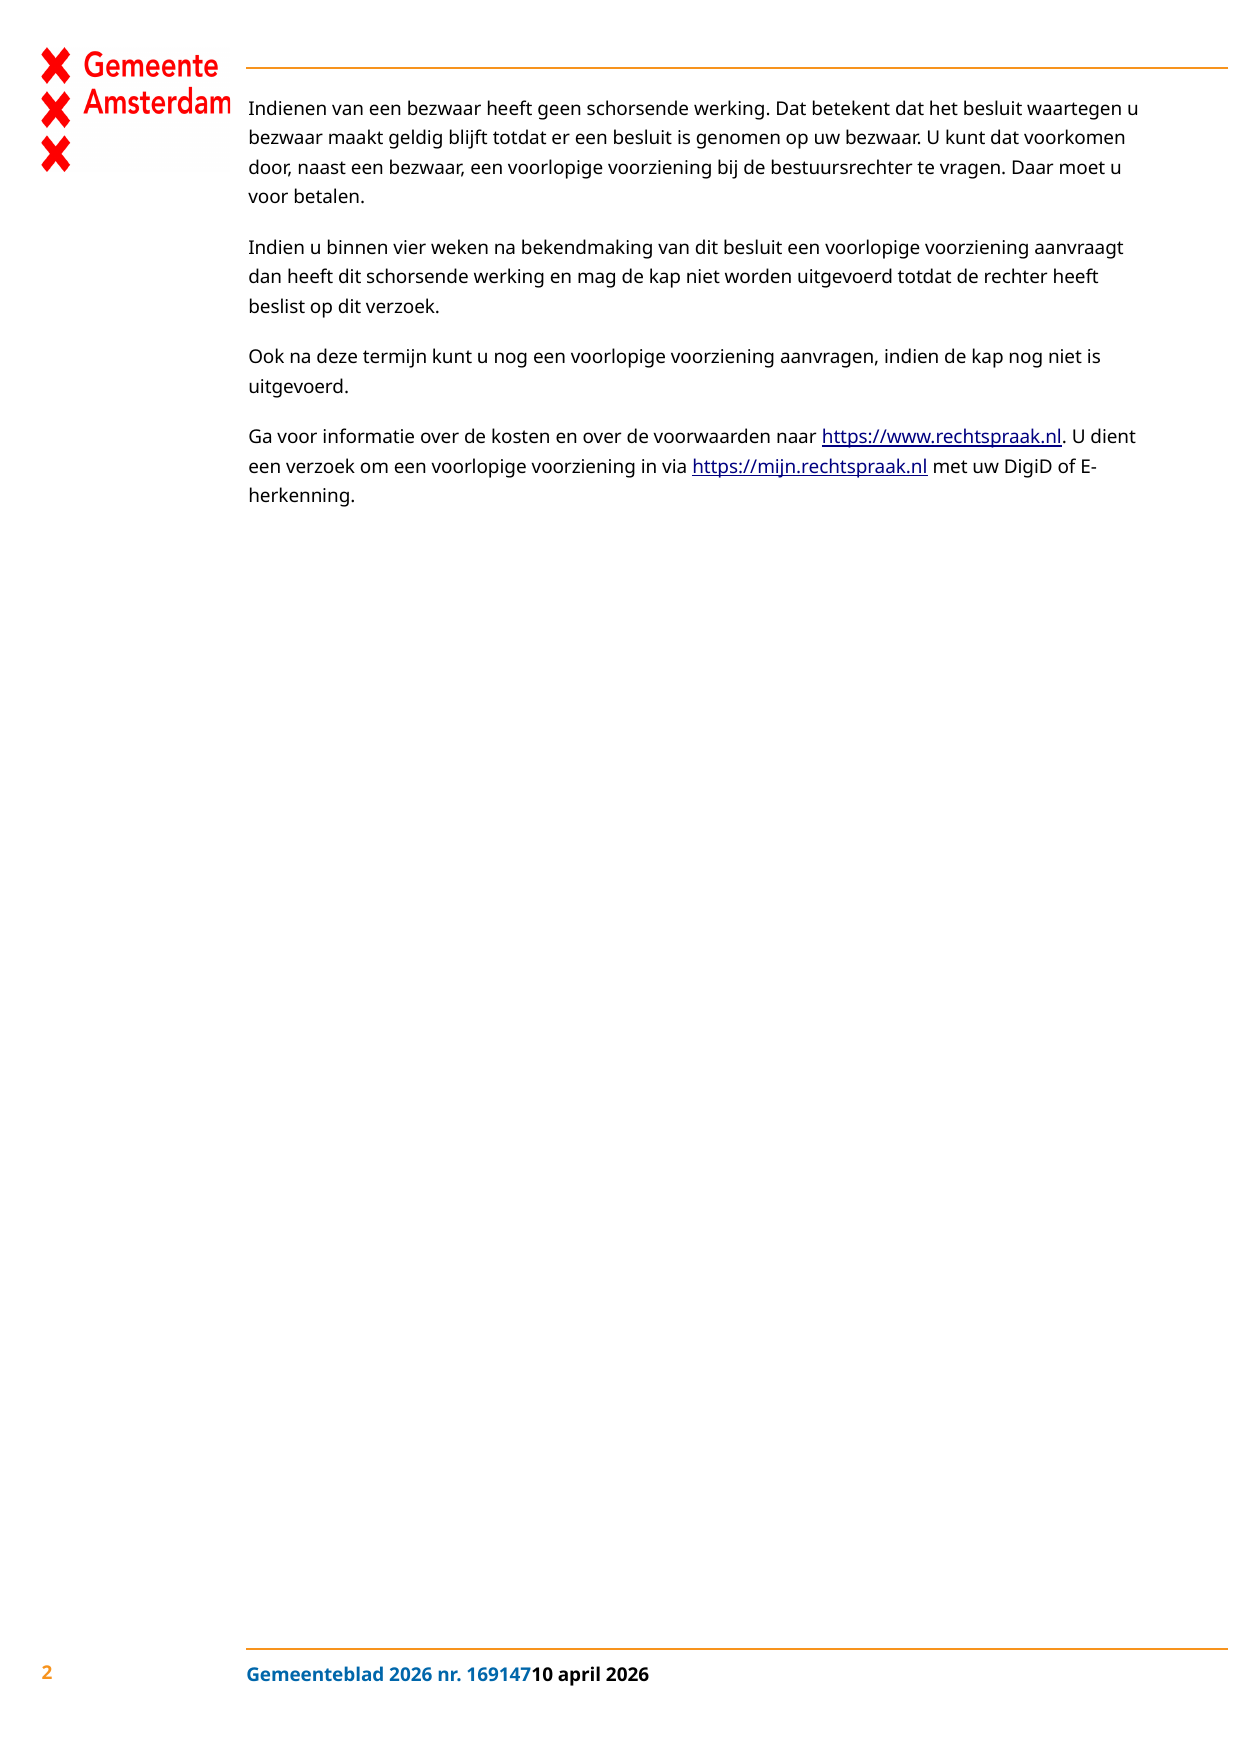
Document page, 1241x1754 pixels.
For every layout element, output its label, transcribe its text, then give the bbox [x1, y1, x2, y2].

text Ook na deze termijn kunt u nog een voorlopige voorziening aanvragen, indien de kap nog niet is uitgevoerd. [248, 343, 1152, 399]
text Indien u binnen vier weken na bekendmaking van dit besluit een voorlopige voorziening aanvraagt dan heeft dit schorsende werking en mag de kap niet worden uitgevoerd totdat de rechter heeft beslist op dit verzoek. [248, 234, 1152, 319]
text Indienen van een bezwaar heeft geen schorsende werking. Dat betekent dat het besluit waartegen u bezwaar maakt geldig blijft totdat er een besluit is genomen op uw bezwaar. U kunt dat voorkomen door, naast een bezwaar, een voorlopige voorziening bij de bestuursrechter te vragen. Daar moet u voor betalen. [248, 95, 1152, 209]
text Ga voor informatie over de kosten en over de voorwaarden naar https://www.rechtspraak.nl. U dient een verzoek om een voorlopige voorziening in via https://mijn.rechtspraak.nl met uw DigiD of E-herkenning. [248, 423, 1152, 508]
picture [41, 47, 231, 172]
